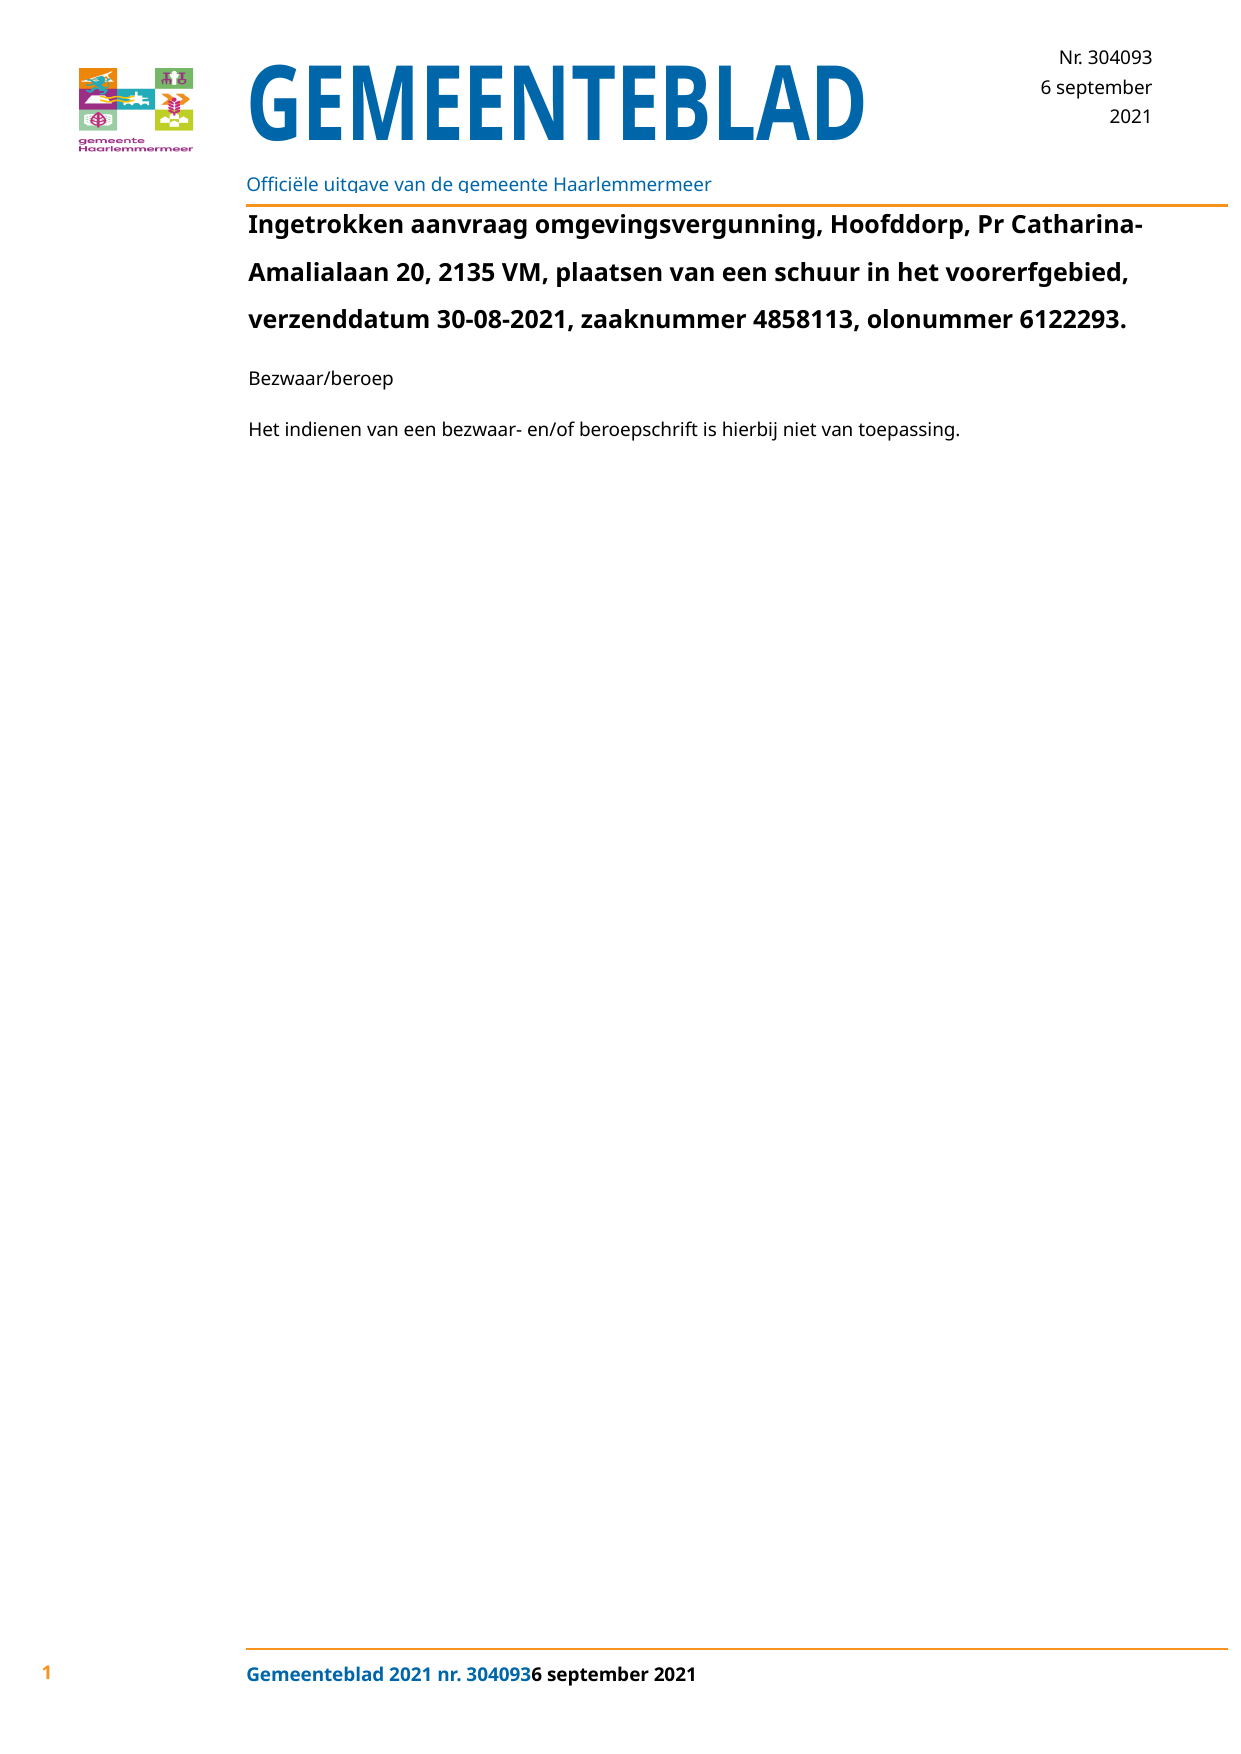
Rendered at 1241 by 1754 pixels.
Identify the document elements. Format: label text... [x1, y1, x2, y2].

picture [41, 47, 231, 172]
text Het indienen van een bezwaar- en/of beroepschrift is hierbij niet van toepassing. [248, 416, 1152, 442]
text Ingetrokken aanvraag omgevingsvergunning, Hoofddorp, Pr Catharina-Amalialaan 20, 2135 VM, plaatsen van een schuur in het voorerfgebied, verzenddatum 30-08-2021, zaaknummer 4858113, olonummer 6122293. [248, 207, 1152, 336]
text Bezwaar/beroep [248, 366, 1152, 391]
